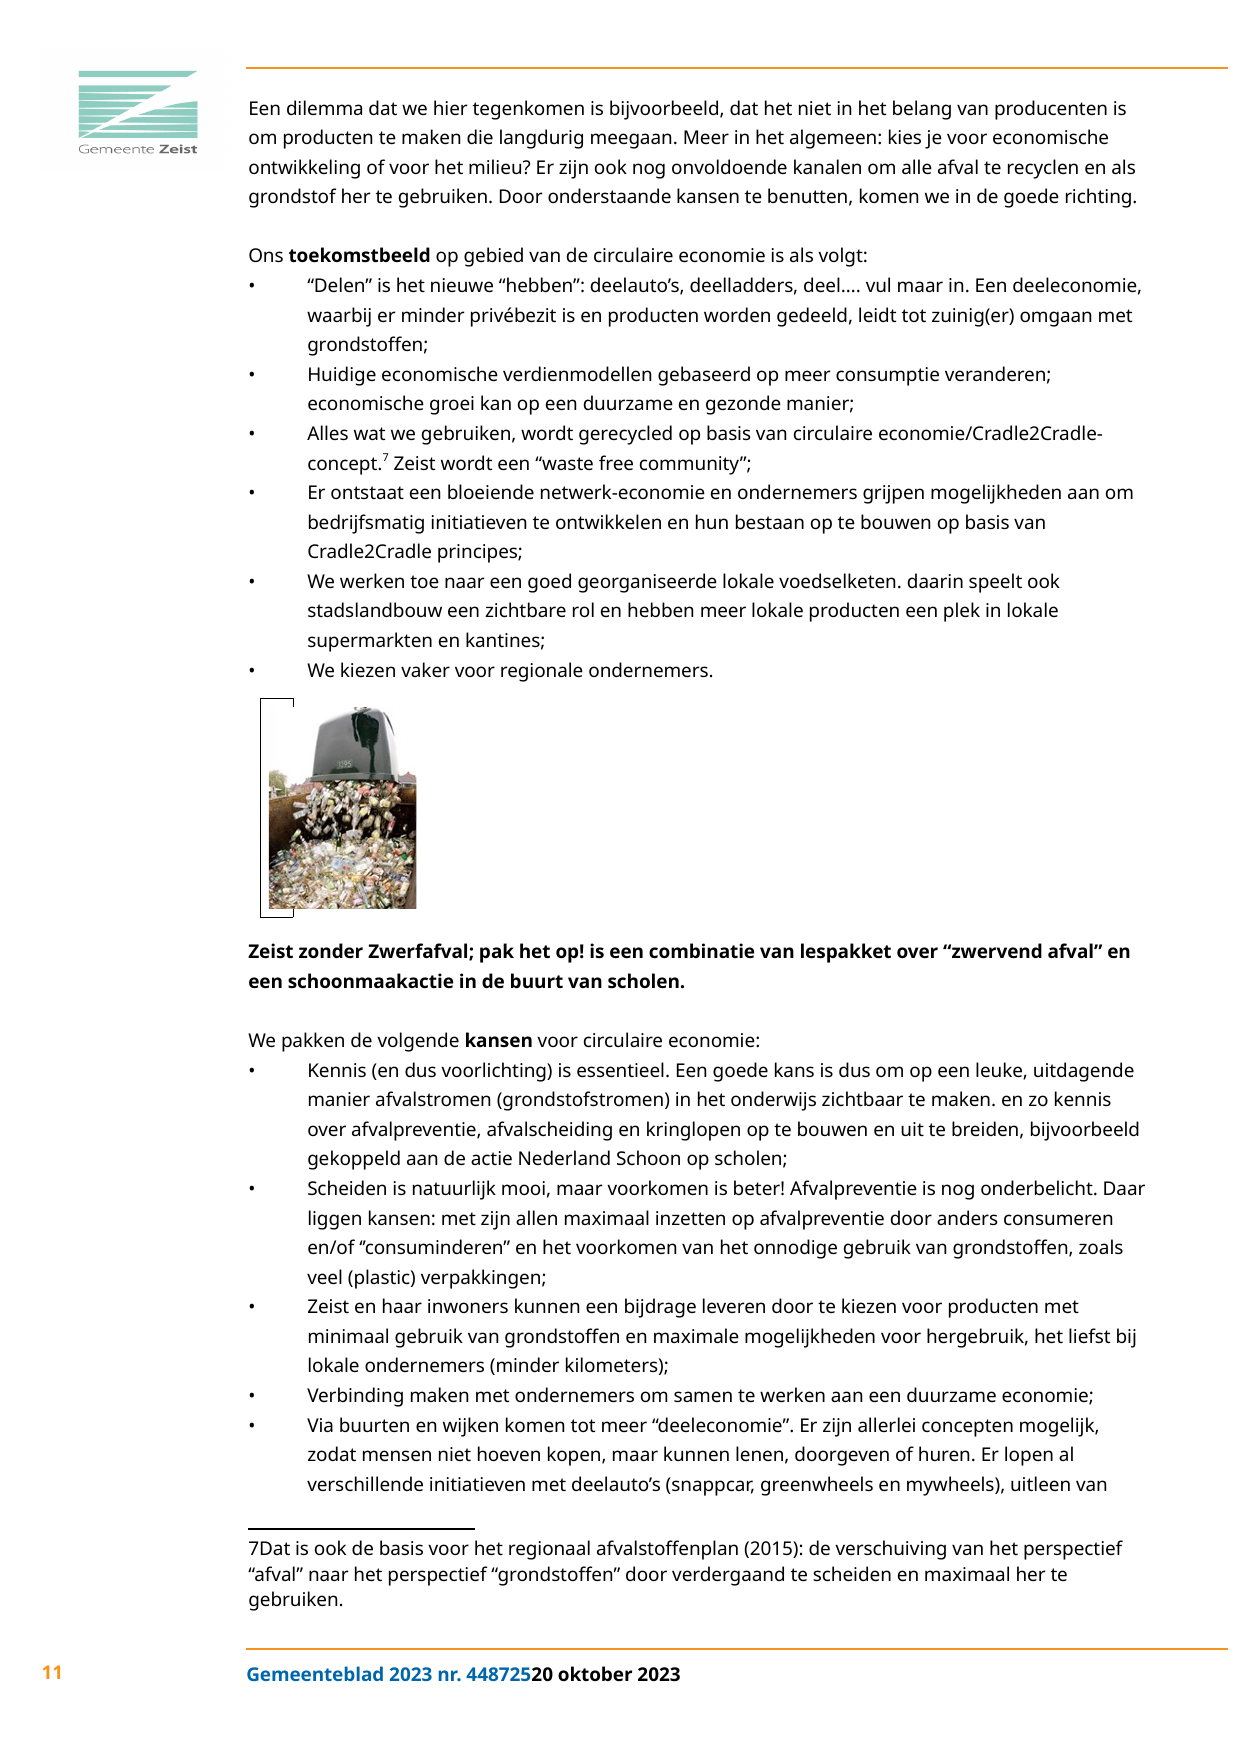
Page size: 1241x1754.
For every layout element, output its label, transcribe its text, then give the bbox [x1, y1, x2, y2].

text Zeist zonder Zwerfafval; pak het op! is een combinatie van lespakket over “zwervend afval” en een schoonmaakactie in de buurt van scholen. [248, 938, 1152, 994]
list Er ontstaat een bloeiende netwerk-economie en ondernemers grijpen mogelijkheden aan om bedrijfsmatig initiatieven te ontwikkelen en hun bestaan op te bouwen op basis van Cradle2Cradle principes; [248, 479, 1152, 564]
list “Delen” is het nieuwe “hebben”: deelauto’s, deelladders, deel…. vul maar in. Een deeleconomie, waarbij er minder privébezit is en producten worden gedeeld, leidt tot zuinig(er) omgaan met grondstoffen; [248, 272, 1152, 357]
picture [41, 47, 231, 172]
list We werken toe naar een goed georganiseerde lokale voedselketen. daarin speelt ook stadslandbouw een zichtbare rol en hebben meer lokale producten een plek in lokale supermarkten en kantines; [248, 568, 1152, 653]
list Verbinding maken met ondernemers om samen te werken aan een duurzame economie; [248, 1382, 1152, 1408]
list Alles wat we gebruiken, wordt gerecycled op basis van circulaire economie/Cradle2Cradle-concept. Zeist wordt een “waste free community”; [248, 420, 1152, 476]
list We kiezen vaker voor regionale ondernemers. [248, 657, 1152, 683]
list Zeist en haar inwoners kunnen een bijdrage leveren door te kiezen voor producten met minimaal gebruik van grondstoffen en maximale mogelijkheden voor hergebruik, het liefst bij lokale ondernemers (minder kilometers); [248, 1293, 1152, 1378]
list Kennis (en dus voorlichting) is essentieel. Een goede kans is dus om op een leuke, uitdagende manier afvalstromen (grondstofstromen) in het onderwijs zichtbaar te maken. en zo kennis over afvalpreventie, afvalscheiding en kringlopen op te bouwen en uit te breiden, bijvoorbeeld gekoppeld aan de actie Nederland Schoon op scholen; [248, 1057, 1152, 1171]
text Een dilemma dat we hier tegenkomen is bijvoorbeeld, dat het niet in het belang van producenten is om producten te maken die langdurig meegaan. Meer in het algemeen: kies je voor economische ontwikkeling of voor het milieu? Er zijn ook nog onvoldoende kanalen om alle afval te recyclen en als grondstof her te gebruiken. Door onderstaande kansen te benutten, komen we in de goede richting. [248, 95, 1152, 209]
list Scheiden is natuurlijk mooi, maar voorkomen is beter! Afvalpreventie is nog onderbelicht. Daar liggen kansen: met zijn allen maximaal inzetten op afvalpreventie door anders consumeren en/of ‘’consuminderen” en het voorkomen van het onnodige gebruik van grondstoffen, zoals veel (plastic) verpakkingen; [248, 1175, 1152, 1289]
list Huidige economische verdienmodellen gebaseerd op meer consumptie veranderen; economische groei kan op een duurzame en gezonde manier; [248, 361, 1152, 416]
picture [268, 707, 417, 909]
list Via buurten en wijken komen tot meer “deeleconomie”. Er zijn allerlei concepten mogelijk, zodat mensen niet hoeven kopen, maar kunnen lenen, doorgeven of huren. Er lopen al verschillende initiatieven met deelauto’s (snappcar, greenwheels en mywheels), uitleen van [248, 1412, 1152, 1497]
list Dat is ook de basis voor het regionaal afvalstoffenplan (2015): de verschuiving van het perspectief “afval” naar het perspectief “grondstoffen” door verdergaand te scheiden en maximaal her te gebruiken. [248, 1535, 1152, 1612]
text Ons toekomstbeeld op gebied van de circulaire economie is als volgt: [248, 243, 1152, 268]
text We pakken de volgende kansen voor circulaire economie: [248, 1027, 1152, 1053]
